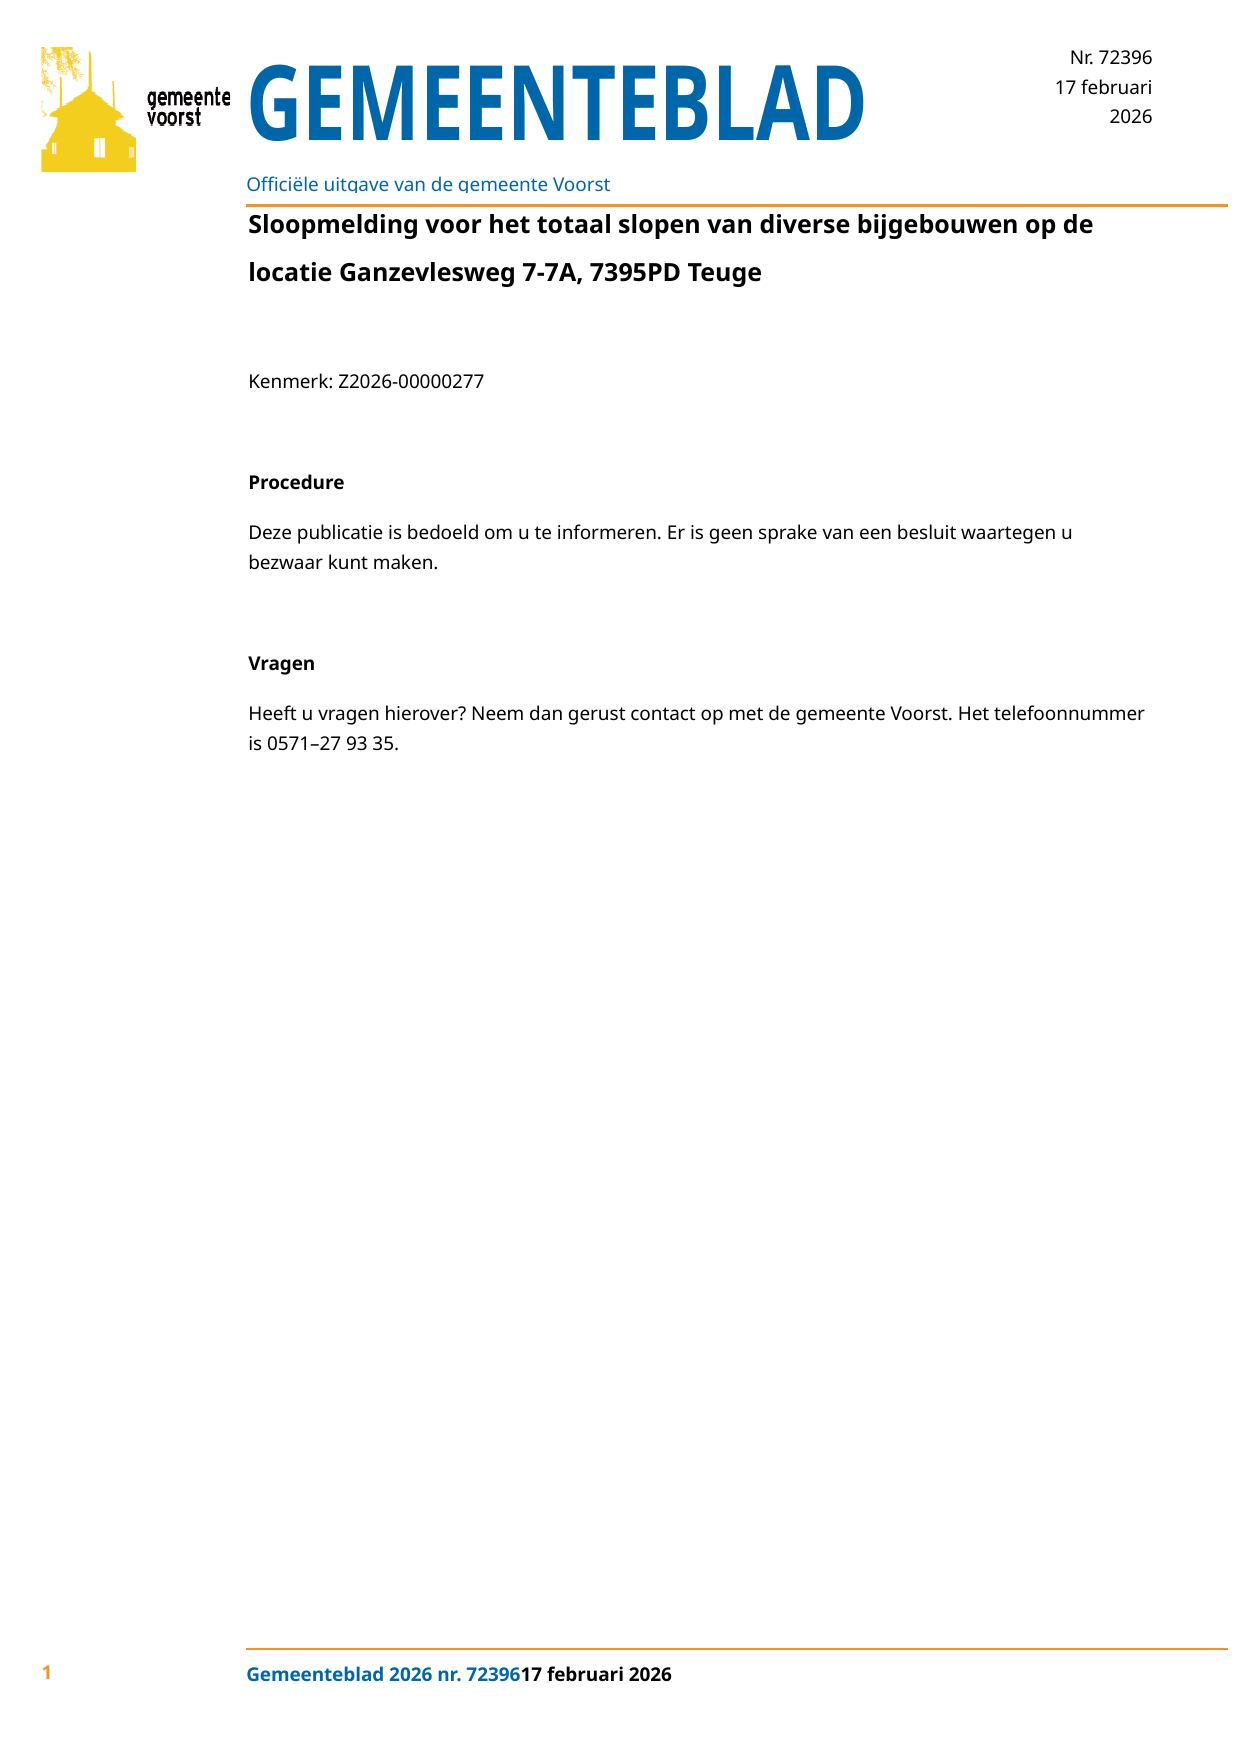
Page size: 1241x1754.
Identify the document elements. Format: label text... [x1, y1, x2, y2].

text Procedure [248, 469, 1152, 495]
text Vragen [248, 650, 1152, 676]
text Deze publicatie is bedoeld om u te informeren. Er is geen sprake van een besluit waartegen u bezwaar kunt maken. [248, 519, 1152, 575]
picture [41, 47, 231, 172]
text Kenmerk: Z2026-00000277 [248, 368, 1152, 394]
text Heeft u vragen hierover? Neem dan gerust contact op met de gemeente Voorst. Het telefoonnummer is 0571–27 93 35. [248, 700, 1152, 756]
text Sloopmelding voor het totaal slopen van diverse bijgebouwen op de locatie Ganzevlesweg 7-7A, 7395PD Teuge [248, 207, 1152, 288]
